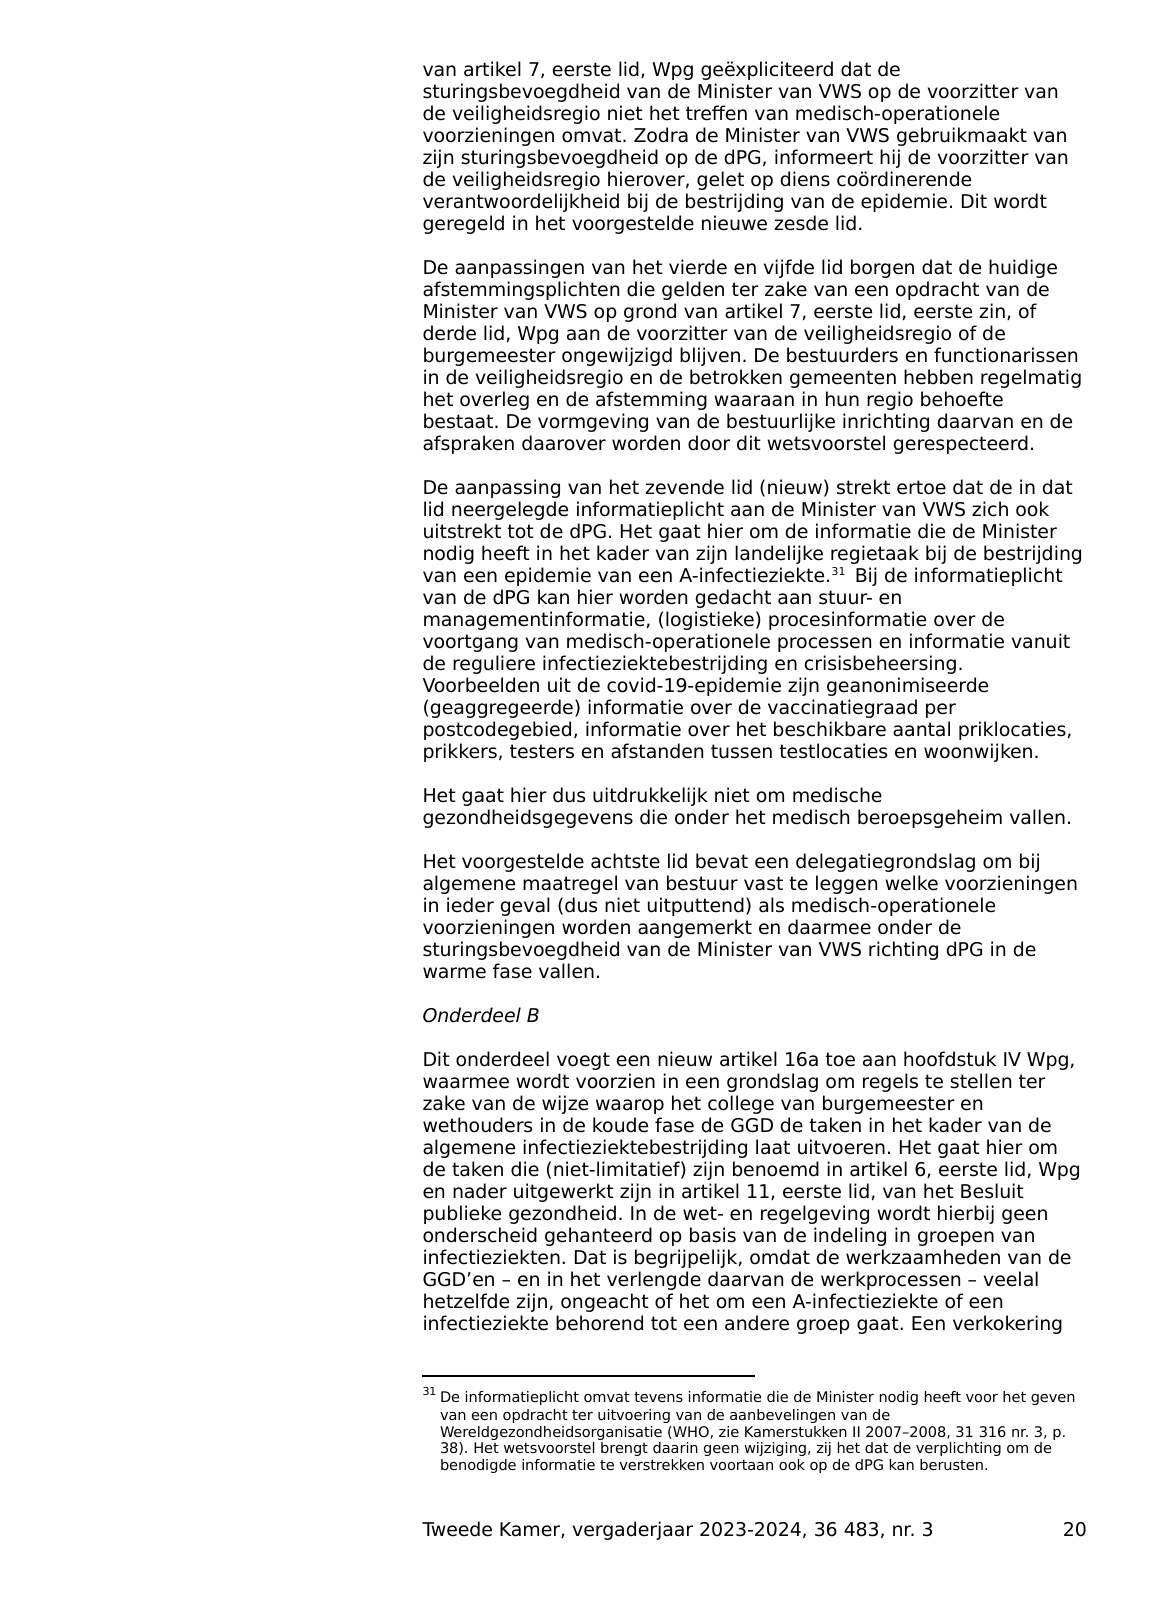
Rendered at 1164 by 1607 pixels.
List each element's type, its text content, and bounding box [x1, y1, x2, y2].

text Het voorgestelde achtste lid bevat een delegatiegrondslag om bij algemene maatregel van bestuur vast te leggen welke voorzieningen in ieder geval (dus niet uitputtend) als medisch-operationele voorzieningen worden aangemerkt en daarmee onder de sturingsbevoegdheid van de Minister van VWS richting dPG in de warme fase vallen. [422, 851, 1087, 983]
text De aanpassing van het zevende lid (nieuw) strekt ertoe dat de in dat lid neergelegde informatieplicht aan de Minister van VWS zich ook uitstrekt tot de dPG. Het gaat hier om de informatie die de Minister nodig heeft in het kader van zijn landelijke regietaak bij de bestrijding van een epidemie van een A-infectieziekte. Bij de informatieplicht van de dPG kan hier worden gedacht aan stuur- en managementinformatie, (logistieke) procesinformatie over de voortgang van medisch-operationele processen en informatie vanuit de reguliere infectieziektebestrijding en crisisbeheersing. Voorbeelden uit de covid-19-epidemie zijn geanonimiseerde (geaggregeerde) informatie over de vaccinatiegraad per postcodegebied, informatie over het beschikbare aantal priklocaties, prikkers, testers en afstanden tussen testlocaties en woonwijken. [422, 477, 1087, 763]
text De aanpassingen van het vierde en vijfde lid borgen dat de huidige afstemmingsplichten die gelden ter zake van een opdracht van de Minister van VWS op grond van artikel 7, eerste lid, eerste zin, of derde lid, Wpg aan de voorzitter van de veiligheidsregio of de burgemeester ongewijzigd blijven. De bestuurders en functionarissen in de veiligheidsregio en de betrokken gemeenten hebben regelmatig het overleg en de afstemming waaraan in hun regio behoefte bestaat. De vormgeving van de bestuurlijke inrichting daarvan en de afspraken daarover worden door dit wetsvoorstel gerespecteerd. [422, 257, 1087, 455]
text Dit onderdeel voegt een nieuw artikel 16a toe aan hoofdstuk IV Wpg, waarmee wordt voorzien in een grondslag om regels te stellen ter zake van de wijze waarop het college van burgemeester en wethouders in de koude fase de GGD de taken in het kader van de algemene infectieziektebestrijding laat uitvoeren. Het gaat hier om de taken die (niet-limitatief) zijn benoemd in artikel 6, eerste lid, Wpg en nader uitgewerkt zijn in artikel 11, eerste lid, van het Besluit publieke gezondheid. In de wet- en regelgeving wordt hierbij geen onderscheid gehanteerd op basis van de indeling in groepen van infectieziekten. Dat is begrijpelijk, omdat de werkzaamheden van de GGD’en – en in het verlengde daarvan de werkprocessen – veelal hetzelfde zijn, ongeacht of het om een A-infectieziekte of een infectieziekte behorend tot een andere groep gaat. Een verkokering [422, 1049, 1087, 1335]
text Het gaat hier dus uitdrukkelijk niet om medische gezondheidsgegevens die onder het medisch beroepsgeheim vallen. [422, 785, 1087, 829]
text De informatieplicht omvat tevens informatie die de Minister nodig heeft voor het geven van een opdracht ter uitvoering van de aanbevelingen van de Wereldgezondheidsorganisatie (WHO, zie Kamerstukken II 2007–2008, 31 316 nr. 3, p. 38). Het wetsvoorstel brengt daarin geen wijziging, zij het dat de verplichting om de benodigde informatie te verstrekken voortaan ook op de dPG kan berusten. [422, 1385, 1087, 1474]
text van artikel 7, eerste lid, Wpg geëxpliciteerd dat de sturingsbevoegdheid van de Minister van VWS op de voorzitter van de veiligheidsregio niet het treffen van medisch-operationele voorzieningen omvat. Zodra de Minister van VWS gebruikmaakt van zijn sturingsbevoegdheid op de dPG, informeert hij de voorzitter van de veiligheidsregio hierover, gelet op diens coördinerende verantwoordelijkheid bij de bestrijding van de epidemie. Dit wordt geregeld in het voorgestelde nieuwe zesde lid. [422, 59, 1087, 235]
subtitle Onderdeel B [422, 1005, 1087, 1027]
